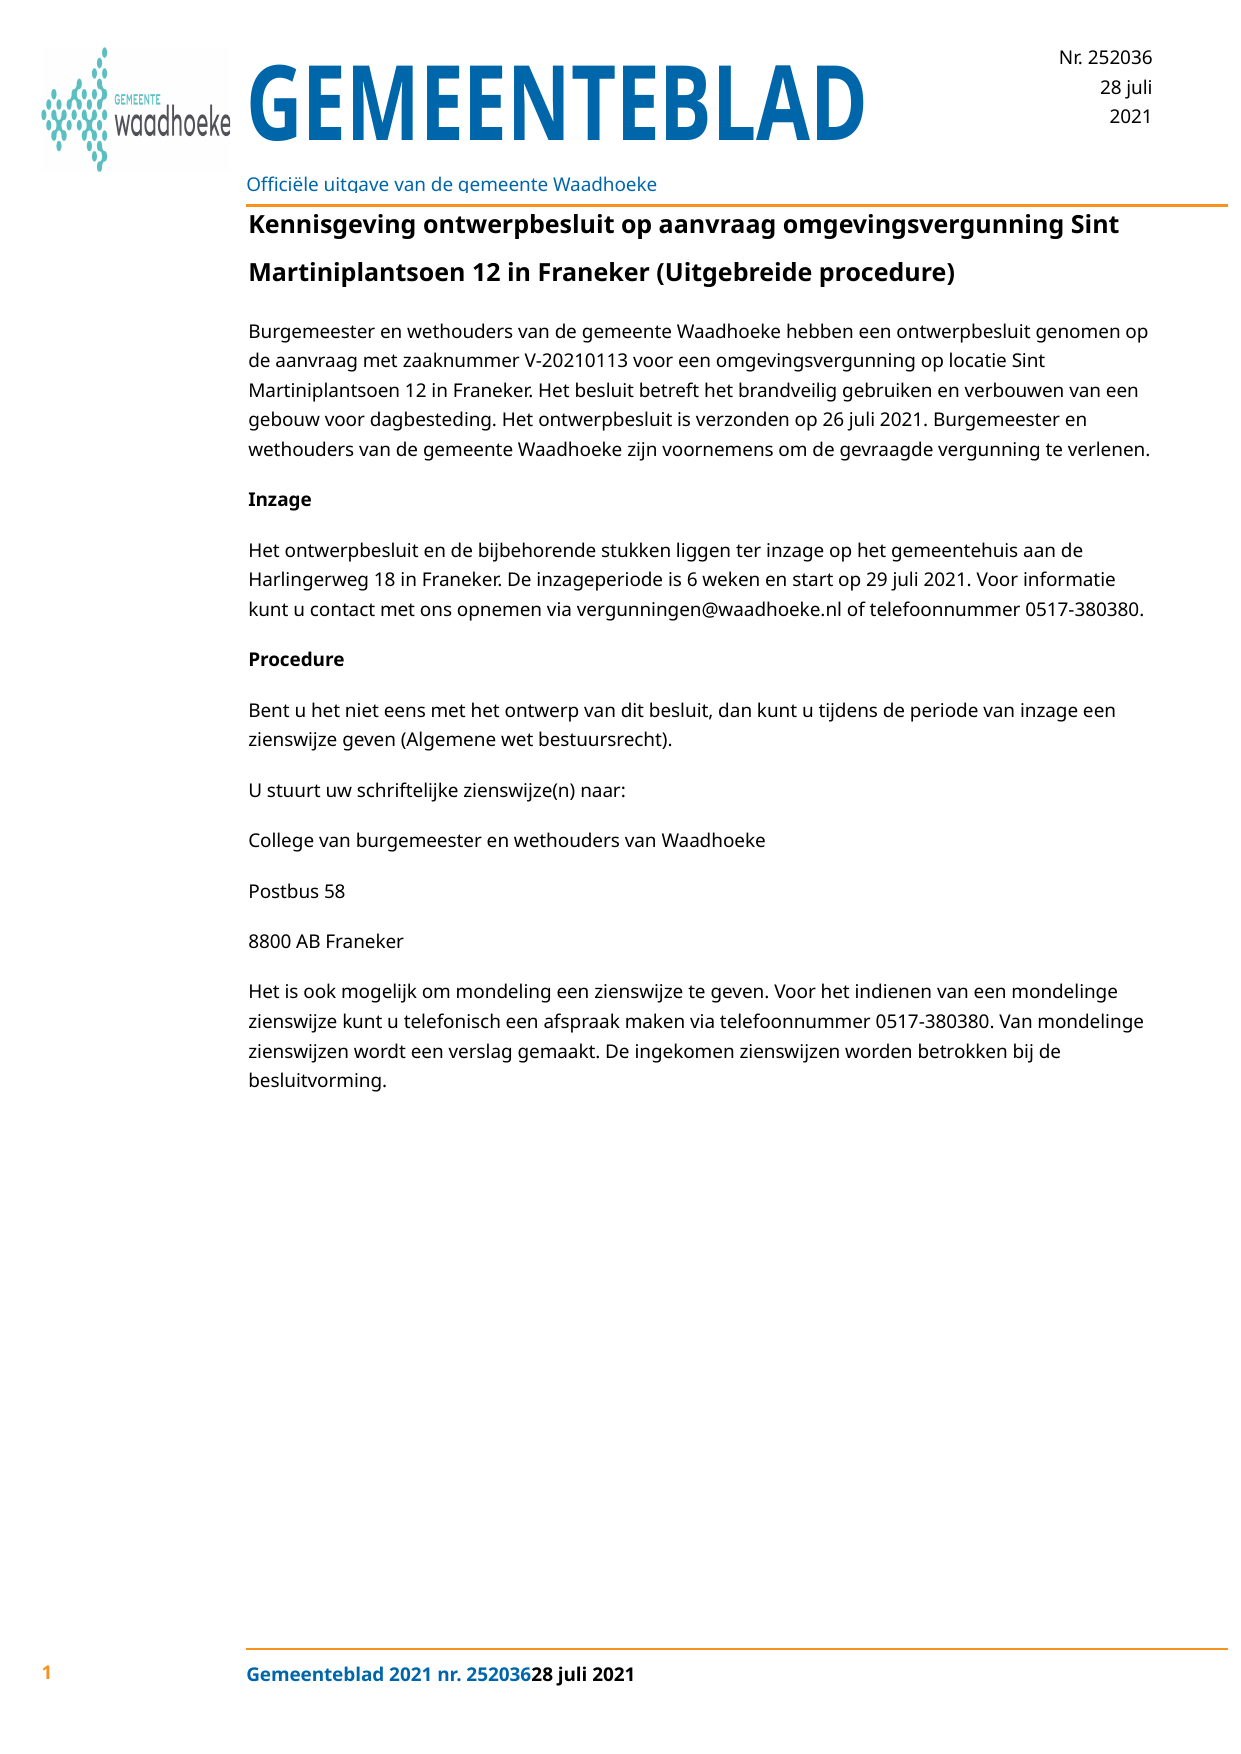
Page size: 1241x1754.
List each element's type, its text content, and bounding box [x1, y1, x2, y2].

text Het is ook mogelijk om mondeling een zienswijze te geven. Voor het indienen van een mondelinge zienswijze kunt u telefonisch een afspraak maken via telefoonnummer 0517-380380. Van mondelinge zienswijzen wordt een verslag gemaakt. De ingekomen zienswijzen worden betrokken bij de besluitvorming. [248, 979, 1152, 1093]
text U stuurt uw schriftelijke zienswijze(n) naar: [248, 777, 1152, 803]
text Inzage [248, 487, 1152, 512]
text College van burgemeester en wethouders van Waadhoeke [248, 827, 1152, 853]
text Postbus 58 [248, 878, 1152, 904]
text Burgemeester en wethouders van de gemeente Waadhoeke hebben een ontwerpbesluit genomen op de aanvraag met zaaknummer V-20210113 voor een omgevingsvergunning op locatie Sint Martiniplantsoen 12 in Franeker. Het besluit betreft het brandveilig gebruiken en verbouwen van een gebouw voor dagbesteding. Het ontwerpbesluit is verzonden op 26 juli 2021. Burgemeester en wethouders van de gemeente Waadhoeke zijn voornemens om de gevraagde vergunning te verlenen. [248, 318, 1152, 462]
picture [41, 47, 231, 172]
text Procedure [248, 647, 1152, 672]
text 8800 AB Franeker [248, 928, 1152, 954]
text Kennisgeving ontwerpbesluit op aanvraag omgevingsvergunning Sint Martiniplantsoen 12 in Franeker (Uitgebreide procedure) [248, 207, 1152, 288]
text Het ontwerpbesluit en de bijbehorende stukken liggen ter inzage op het gemeentehuis aan de Harlingerweg 18 in Franeker. De inzageperiode is 6 weken en start op 29 juli 2021. Voor informatie kunt u contact met ons opnemen via vergunningen@waadhoeke.nl of telefoonnummer 0517-380380. [248, 537, 1152, 622]
text Bent u het niet eens met het ontwerp van dit besluit, dan kunt u tijdens de periode van inzage een zienswijze geven (Algemene wet bestuursrecht). [248, 697, 1152, 752]
